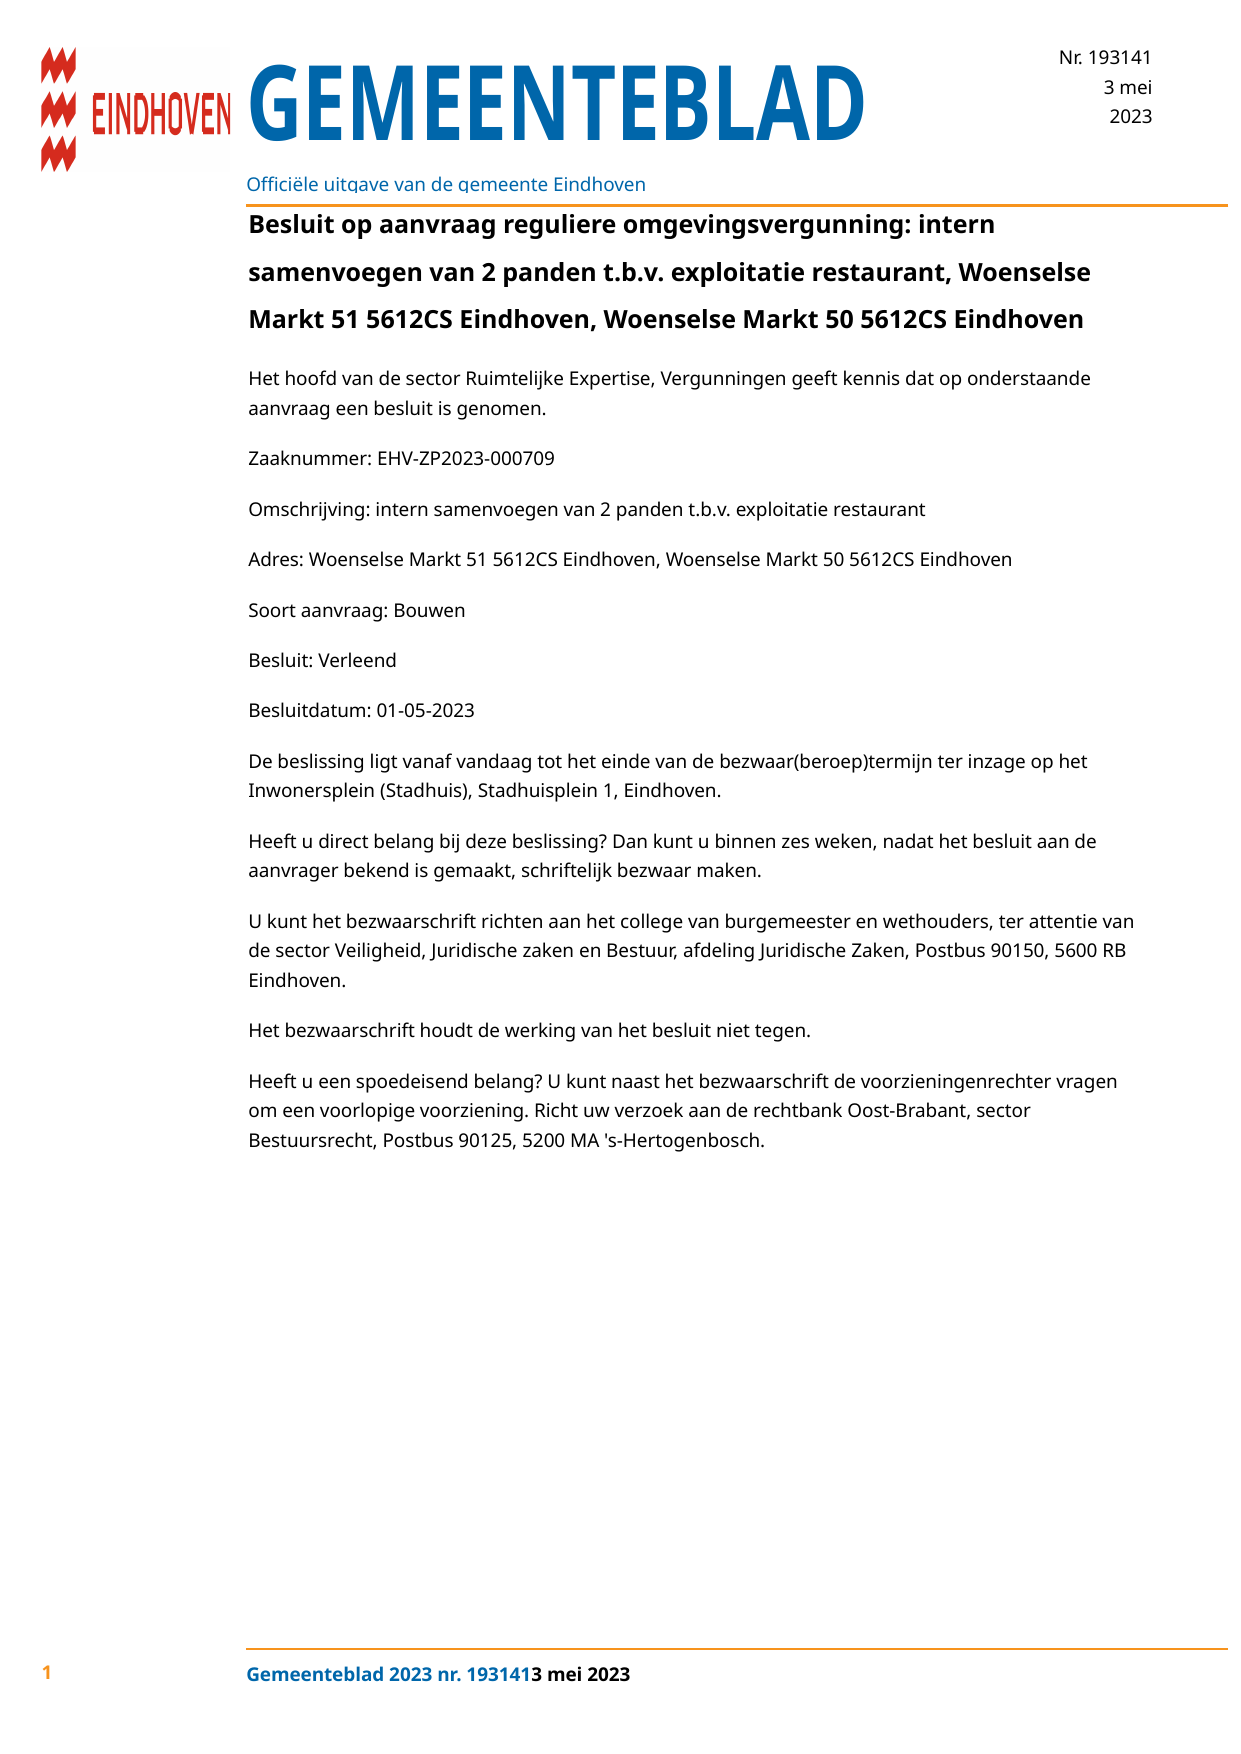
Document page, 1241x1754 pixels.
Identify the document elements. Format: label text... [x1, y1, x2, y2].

text Besluit op aanvraag reguliere omgevingsvergunning: intern samenvoegen van 2 panden t.b.v. exploitatie restaurant, Woenselse Markt 51 5612CS Eindhoven, Woenselse Markt 50 5612CS Eindhoven [248, 207, 1152, 336]
text Besluit: Verleend [248, 647, 1152, 673]
text Heeft u een spoedeisend belang? U kunt naast het bezwaarschrift de voorzieningenrechter vragen om een voorlopige voorziening. Richt uw verzoek aan de rechtbank Oost-Brabant, sector Bestuursrecht, Postbus 90125, 5200 MA 's-Hertogenbosch. [248, 1068, 1152, 1153]
text De beslissing ligt vanaf vandaag tot het einde van de bezwaar(beroep)termijn ter inzage op het Inwonersplein (Stadhuis), Stadhuisplein 1, Eindhoven. [248, 748, 1152, 803]
text Het hoofd van de sector Ruimtelijke Expertise, Vergunningen geeft kennis dat op onderstaande aanvraag een besluit is genomen. [248, 366, 1152, 421]
text Besluitdatum: 01-05-2023 [248, 698, 1152, 723]
text Heeft u direct belang bij deze beslissing? Dan kunt u binnen zes weken, nadat het besluit aan de aanvrager bekend is gemaakt, schriftelijk bezwaar maken. [248, 828, 1152, 883]
text Omschrijving: intern samenvoegen van 2 panden t.b.v. exploitatie restaurant [248, 496, 1152, 522]
text Adres: Woenselse Markt 51 5612CS Eindhoven, Woenselse Markt 50 5612CS Eindhoven [248, 546, 1152, 572]
picture [41, 47, 231, 172]
text Het bezwaarschrift houdt de werking van het besluit niet tegen. [248, 1018, 1152, 1043]
text Zaaknummer: EHV-ZP2023-000709 [248, 446, 1152, 471]
text Soort aanvraag: Bouwen [248, 597, 1152, 622]
text U kunt het bezwaarschrift richten aan het college van burgemeester en wethouders, ter attentie van de sector Veiligheid, Juridische zaken en Bestuur, afdeling Juridische Zaken, Postbus 90150, 5600 RB Eindhoven. [248, 908, 1152, 993]
